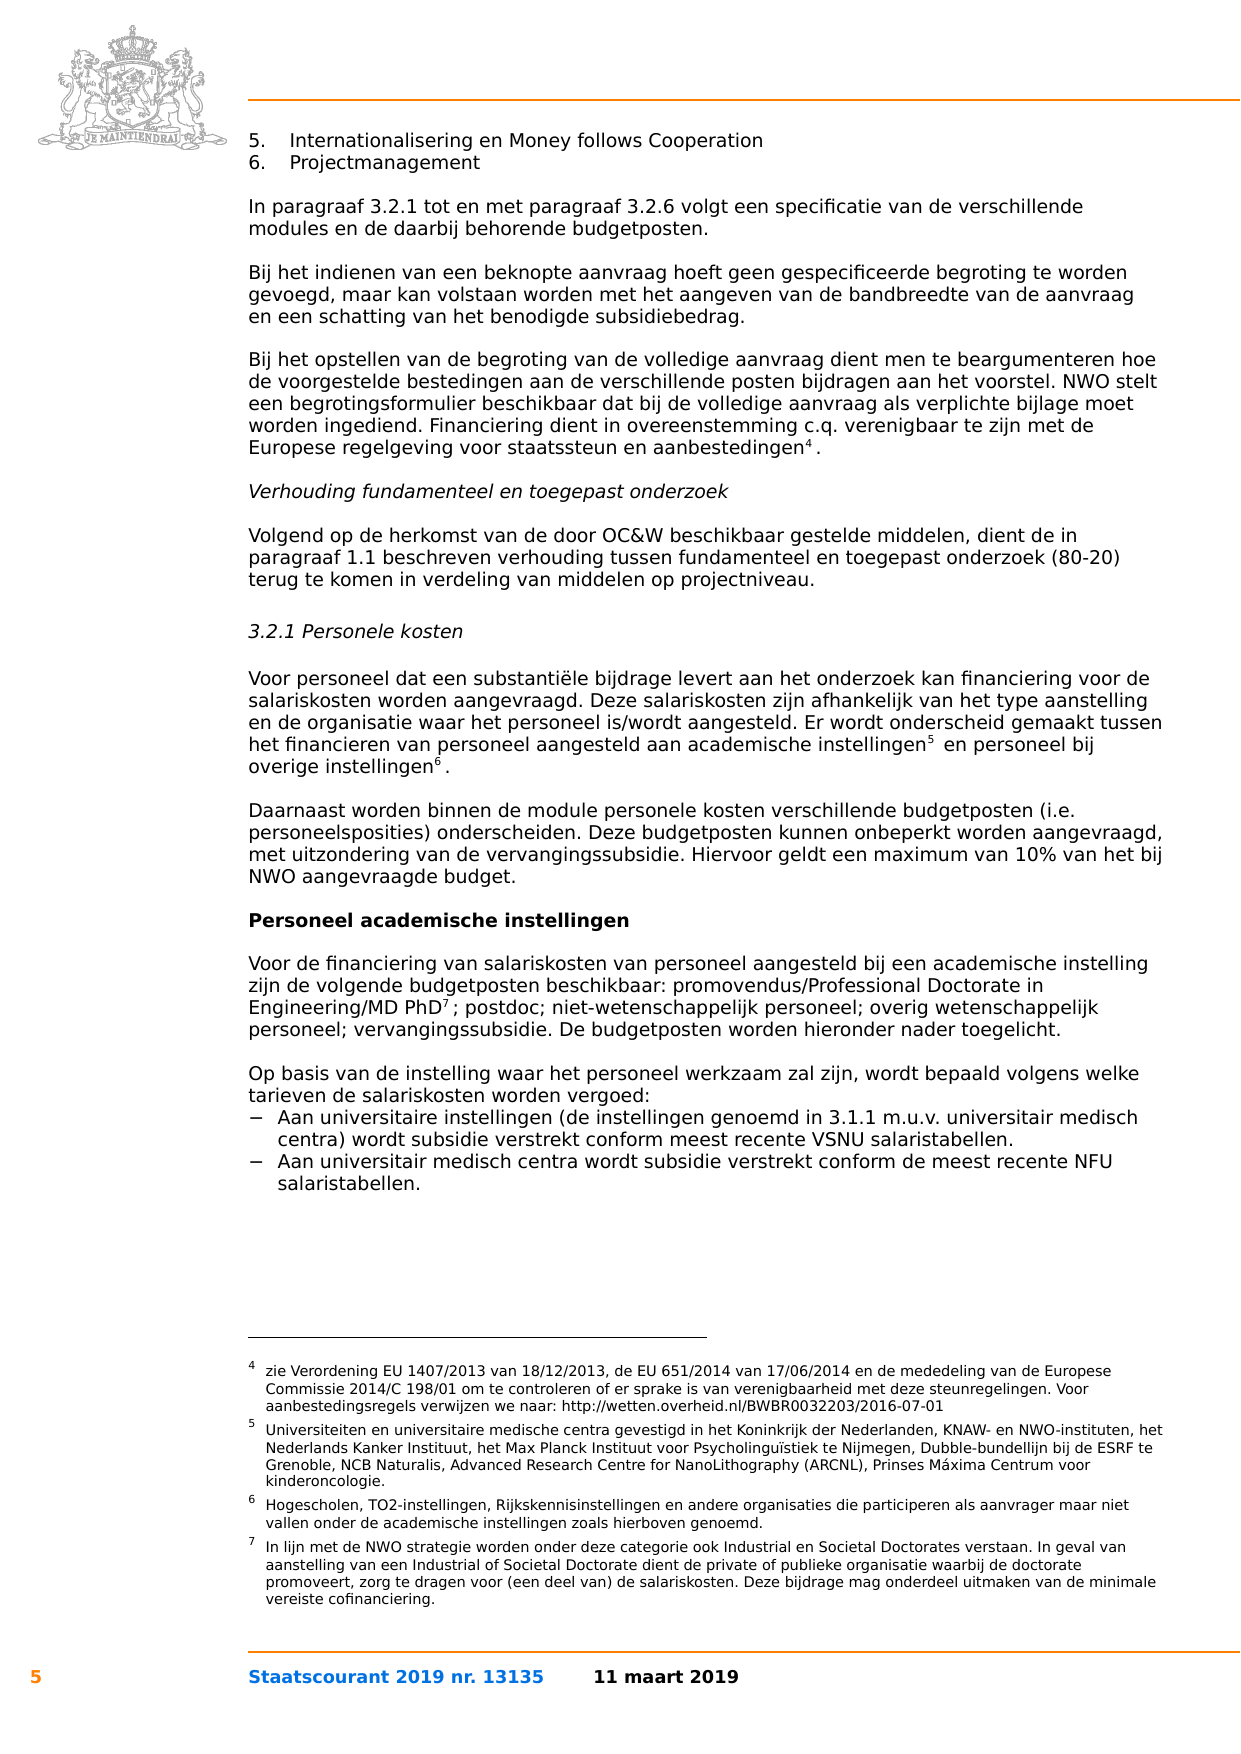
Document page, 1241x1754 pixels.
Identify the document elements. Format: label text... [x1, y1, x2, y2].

subtitle Personeel academische instellingen [248, 909, 1163, 931]
text In lijn met de NWO strategie worden onder deze categorie ook Industrial en Societal Doctorates verstaan. In geval van aanstelling van een Industrial of Societal Doctorate dient de private of publieke organisatie waarbij de doctorate promoveert, zorg te dragen voor (een deel van) de salariskosten. Deze bijdrage mag onderdeel uitmaken van de minimale vereiste cofinanciering. [248, 1535, 1163, 1608]
text Voor personeel dat een substantiële bijdrage levert aan het onderzoek kan financiering voor de salariskosten worden aangevraagd. Deze salariskosten zijn afhankelijk van het type aanstelling en de organisatie waar het personeel is/wordt aangesteld. Er wordt onderscheid gemaakt tussen het financieren van personeel aangesteld aan academische instellingen en personeel bij overige instellingen. [248, 668, 1163, 778]
text Hogescholen, TO2-instellingen, Rijkskennisinstellingen en andere organisaties die participeren als aanvrager maar niet vallen onder de academische instellingen zoals hierboven genoemd. [248, 1493, 1163, 1532]
text 6. Projectmanagement [248, 152, 1163, 174]
subtitle 3.2.1 Personele kosten [248, 621, 1163, 643]
text Volgend op de herkomst van de door OC&W beschikbaar gestelde middelen, dient de in paragraaf 1.1 beschreven verhouding tussen fundamenteel en toegepast onderzoek (80-20) terug te komen in verdeling van middelen op projectniveau. [248, 525, 1163, 591]
text − Aan universitaire instellingen (de instellingen genoemd in 3.1.1 m.u.v. universitair medisch centra) wordt subsidie verstrekt conform meest recente VSNU salaristabellen. [248, 1107, 1163, 1151]
picture [38, 25, 227, 150]
text Daarnaast worden binnen de module personele kosten verschillende budgetposten (i.e. personeelsposities) onderscheiden. Deze budgetposten kunnen onbeperkt worden aangevraagd, met uitzondering van de vervangingssubsidie. Hiervoor geldt een maximum van 10% van het bij NWO aangevraagde budget. [248, 800, 1163, 888]
text In paragraaf 3.2.1 tot en met paragraaf 3.2.6 volgt een specificatie van de verschillende modules en de daarbij behorende budgetposten. [248, 196, 1163, 240]
text 5. Internationalisering en Money follows Cooperation [248, 130, 1163, 152]
text Voor de financiering van salariskosten van personeel aangesteld bij een academische instelling zijn de volgende budgetposten beschikbaar: promovendus/Professional Doctorate in Engineering/MD PhD; postdoc; niet-wetenschappelijk personeel; overig wetenschappelijk personeel; vervangingssubsidie. De budgetposten worden hieronder nader toegelicht. [248, 953, 1163, 1041]
text − Aan universitair medisch centra wordt subsidie verstrekt conform de meest recente NFU salaristabellen. [248, 1151, 1163, 1195]
text zie Verordening EU 1407/2013 van 18/12/2013, de EU 651/2014 van 17/06/2014 en de mededeling van de Europese Commissie 2014/C 198/01 om te controleren of er sprake is van verenigbaarheid met deze steunregelingen. Voor aanbestedingsregels verwijzen we naar: http://wetten.overheid.nl/BWBR0032203/2016-07-01 [248, 1359, 1163, 1415]
text Op basis van de instelling waar het personeel werkzaam zal zijn, wordt bepaald volgens welke tarieven de salariskosten worden vergoed: [248, 1063, 1163, 1107]
text Bij het indienen van een beknopte aanvraag hoeft geen gespecificeerde begroting te worden gevoegd, maar kan volstaan worden met het aangeven van de bandbreedte van de aanvraag en een schatting van het benodigde subsidiebedrag. [248, 262, 1163, 327]
subtitle Verhouding fundamenteel en toegepast onderzoek [248, 481, 1163, 503]
text Universiteiten en universitaire medische centra gevestigd in het Koninkrijk der Nederlanden, KNAW- en NWO-instituten, het Nederlands Kanker Instituut, het Max Planck Instituut voor Psycholinguïstiek te Nijmegen, Dubble-bundellijn bij de ESRF te Grenoble, NCB Naturalis, Advanced Research Centre for NanoLithography (ARCNL), Prinses Máxima Centrum voor kinderoncologie. [248, 1418, 1163, 1490]
text Bij het opstellen van de begroting van de volledige aanvraag dient men te beargumenteren hoe de voorgestelde bestedingen aan de verschillende posten bijdragen aan het voorstel. NWO stelt een begrotingsformulier beschikbaar dat bij de volledige aanvraag als verplichte bijlage moet worden ingediend. Financiering dient in overeenstemming c.q. verenigbaar te zijn met de Europese regelgeving voor staatssteun en aanbestedingen. [248, 349, 1163, 459]
